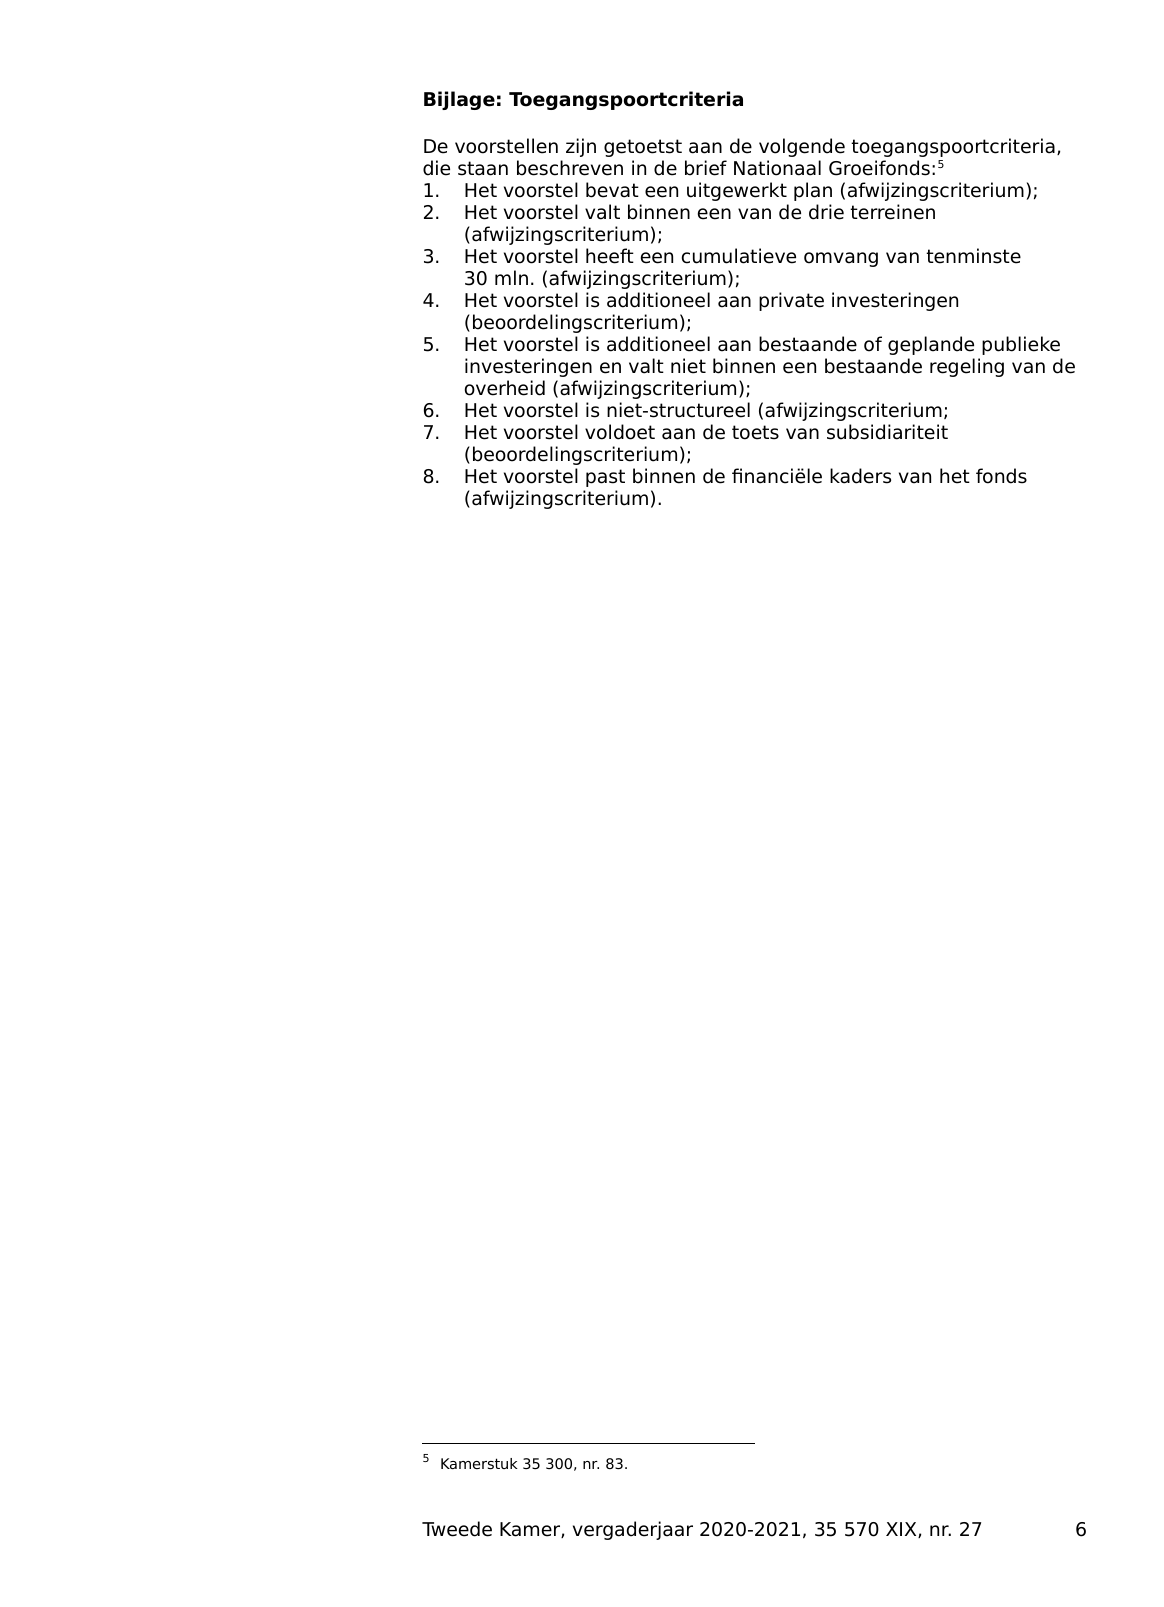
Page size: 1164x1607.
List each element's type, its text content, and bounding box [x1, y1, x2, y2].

text De voorstellen zijn getoetst aan de volgende toegangspoortcriteria, die staan beschreven in de brief Nationaal Groeifonds: [422, 136, 1087, 180]
text 2. Het voorstel valt binnen een van de drie terreinen (afwijzingscriterium); [422, 202, 1087, 246]
text Kamerstuk 35 300, nr. 83. [422, 1452, 1087, 1474]
text 5. Het voorstel is additioneel aan bestaande of geplande publieke investeringen en valt niet binnen een bestaande regeling van de overheid (afwijzingscriterium); [422, 334, 1087, 400]
text 8. Het voorstel past binnen de financiële kaders van het fonds (afwijzingscriterium). [422, 466, 1087, 510]
text 1. Het voorstel bevat een uitgewerkt plan (afwijzingscriterium); [422, 180, 1087, 202]
text 4. Het voorstel is additioneel aan private investeringen (beoordelingscriterium); [422, 290, 1087, 334]
subtitle Bijlage: Toegangspoortcriteria [77, 89, 1087, 111]
text 6. Het voorstel is niet-structureel (afwijzingscriterium; [422, 400, 1087, 422]
text 3. Het voorstel heeft een cumulatieve omvang van tenminste 30 mln. (afwijzingscriterium); [422, 246, 1087, 290]
text 7. Het voorstel voldoet aan de toets van subsidiariteit (beoordelingscriterium); [422, 422, 1087, 466]
